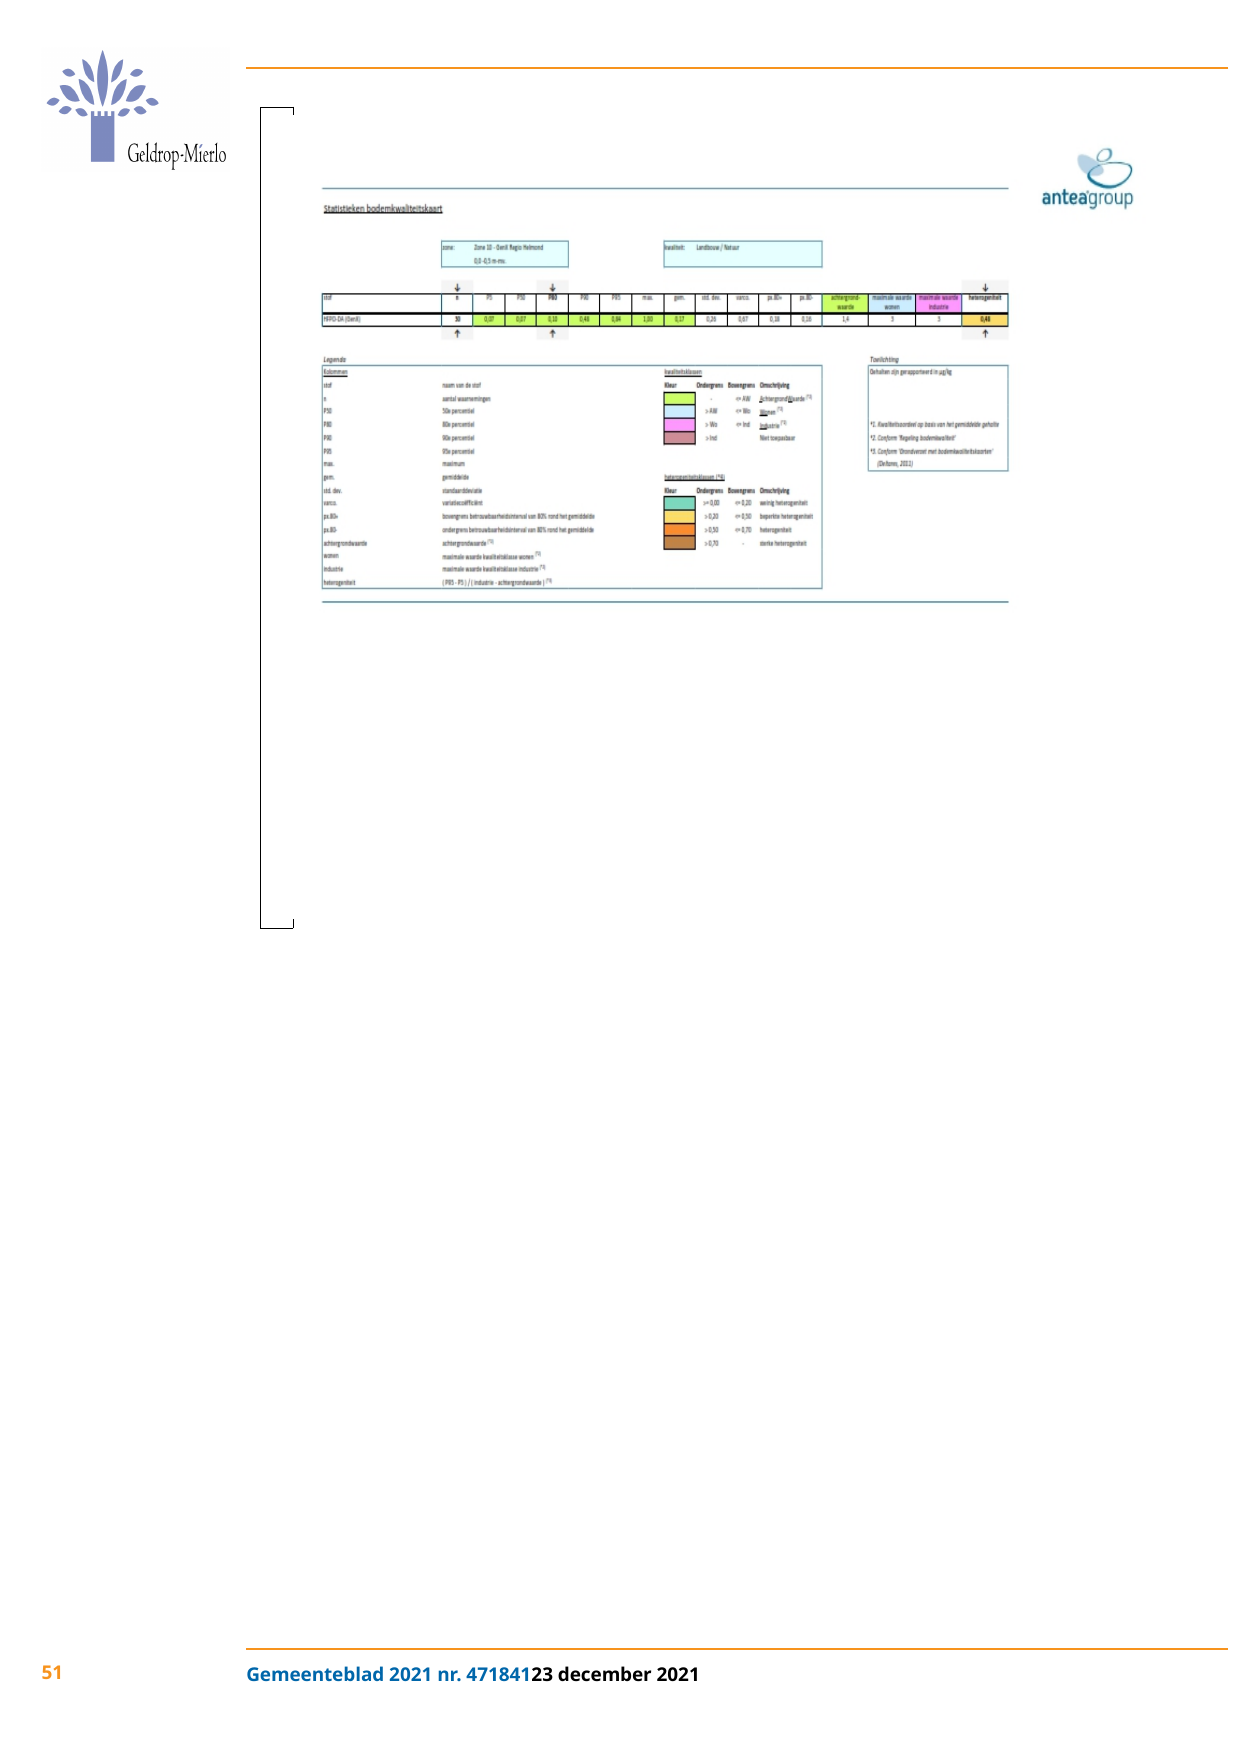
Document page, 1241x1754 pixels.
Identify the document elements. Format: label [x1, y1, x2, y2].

picture [41, 47, 231, 172]
picture [268, 115, 1173, 919]
